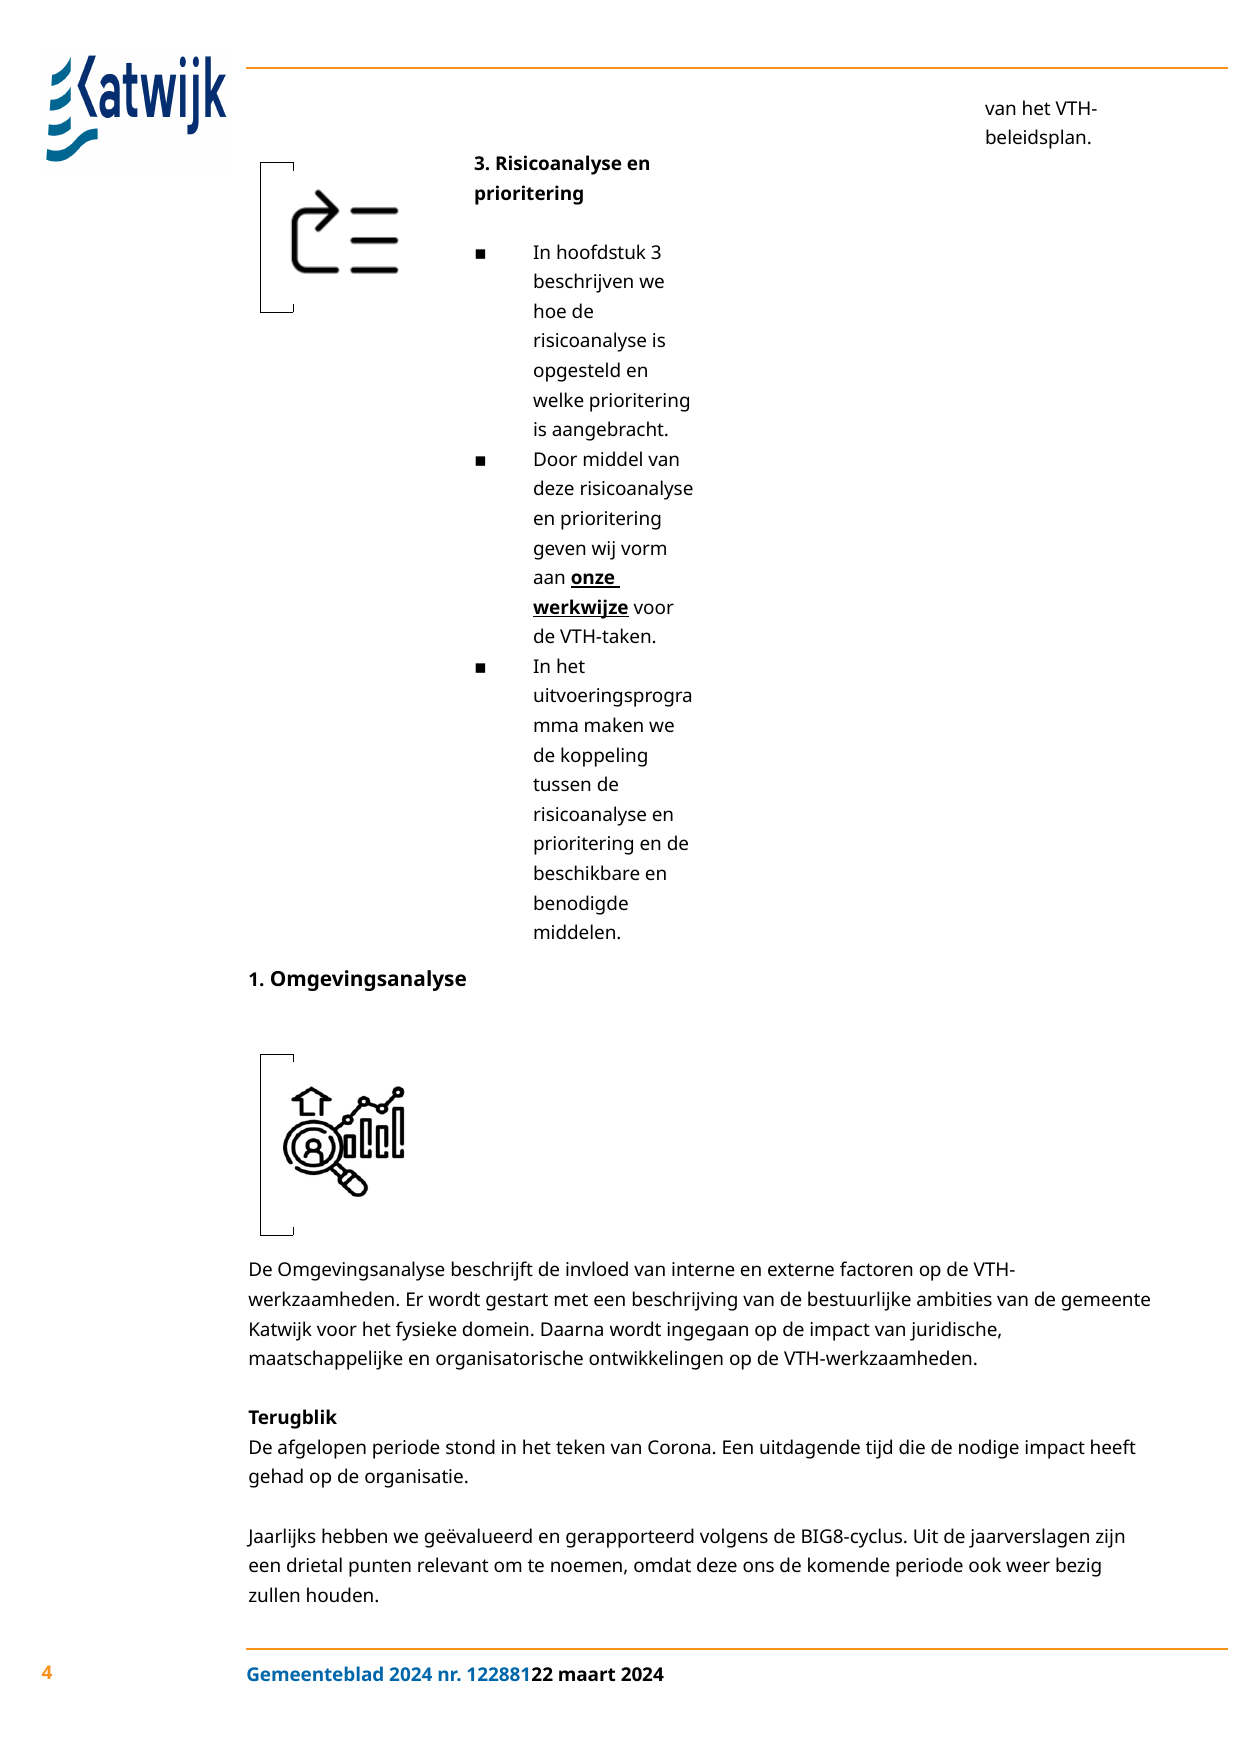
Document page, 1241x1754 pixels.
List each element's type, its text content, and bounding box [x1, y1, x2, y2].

text 1. Omgevingsanalyse [248, 964, 1152, 993]
picture [41, 47, 231, 172]
picture [268, 171, 417, 304]
table_cell van het VTH-beleidsplan. [926, 95, 1152, 150]
table_cell [248, 95, 474, 150]
table_cell [700, 150, 926, 945]
text Jaarlijks hebben we geëvalueerd en gerapporteerd volgens de BIG8-cyclus. Uit de jaarverslagen zijn een drietal punten relevant om te noemen, omdat deze ons de komende periode ook weer bezig zullen houden. [248, 1523, 1152, 1608]
text De afgelopen periode stond in het teken van Corona. Een uitdagende tijd die de nodige impact heeft gehad op de organisatie. [248, 1434, 1152, 1489]
table_cell [926, 150, 1152, 945]
table_cell [474, 95, 700, 150]
text De Omgevingsanalyse beschrijft de invloed van interne en externe factoren op de VTH-werkzaamheden. Er wordt gestart met een beschrijving van de bestuurlijke ambities van de gemeente Katwijk voor het fysieke domein. Daarna wordt ingegaan op de impact van juridische, maatschappelijke en organisatorische ontwikkelingen op de VTH-werkzaamheden. [248, 1257, 1152, 1371]
table_cell [248, 150, 474, 945]
table_cell 3. Risicoanalyse en prioritering In hoofdstuk 3 beschrijven we hoe de risicoanalyse is opgesteld en welke prioritering is aangebracht. Door middel van deze risicoanalyse en prioritering geven wij vorm aan onze werkwijze voor de VTH-taken. In het uitvoeringsprogramma maken we de koppeling tussen de risicoanalyse en prioritering en de beschikbare en benodigde middelen. [474, 150, 700, 945]
table_cell [700, 95, 926, 150]
picture [268, 1062, 417, 1227]
text Terugblik [248, 1404, 1152, 1430]
